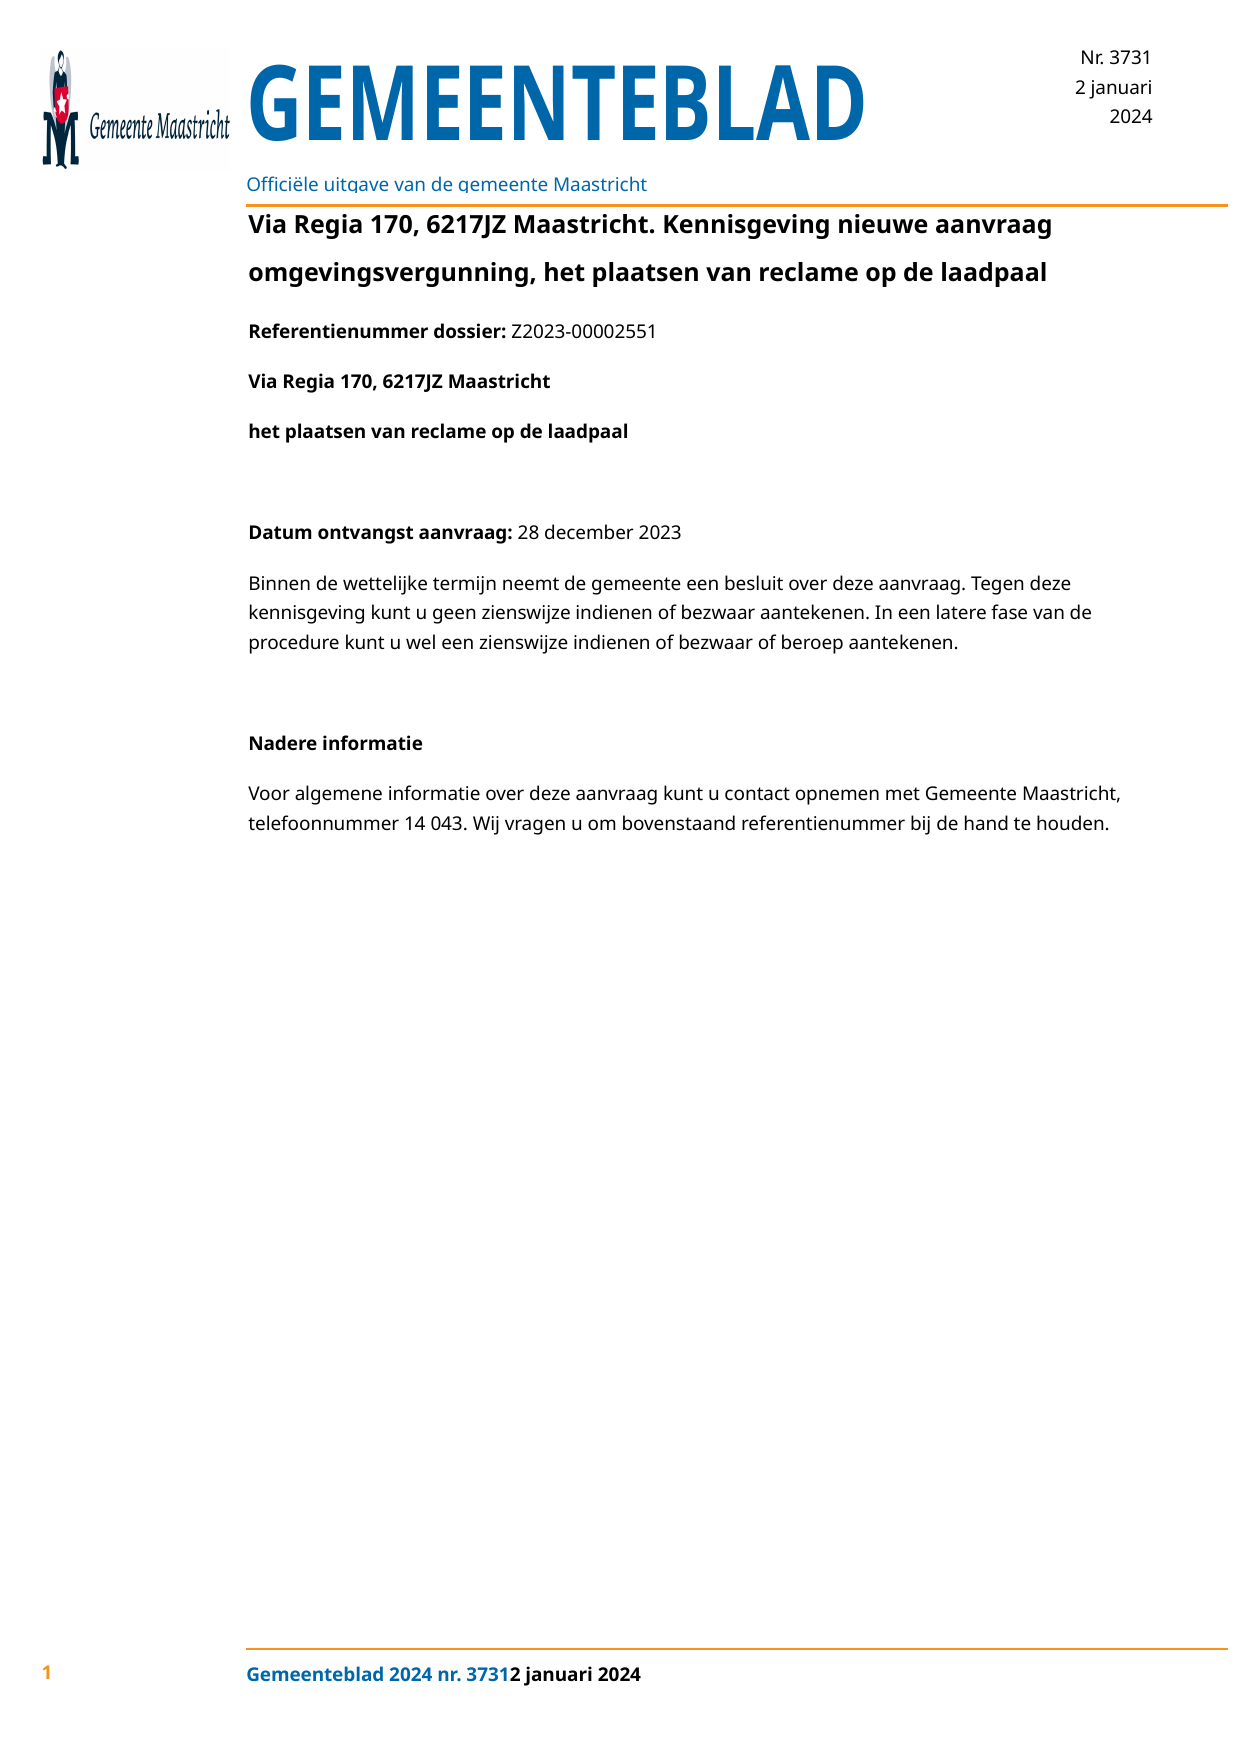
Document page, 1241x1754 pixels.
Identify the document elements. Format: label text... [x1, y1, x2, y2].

text Via Regia 170, 6217JZ Maastricht [248, 368, 1152, 394]
text het plaatsen van reclame op de laadpaal [248, 419, 1152, 444]
text Referentienummer dossier: Z2023-00002551 [248, 318, 1152, 344]
text Datum ontvangst aanvraag: 28 december 2023 [248, 519, 1152, 545]
text Nadere informatie [248, 730, 1152, 756]
text Binnen de wettelijke termijn neemt de gemeente een besluit over deze aanvraag. Tegen deze kennisgeving kunt u geen zienswijze indienen of bezwaar aantekenen. In een latere fase van de procedure kunt u wel een zienswijze indienen of bezwaar of beroep aantekenen. [248, 570, 1152, 655]
text Voor algemene informatie over deze aanvraag kunt u contact opnemen met Gemeente Maastricht, telefoonnummer 14 043. Wij vragen u om bovenstaand referentienummer bij de hand te houden. [248, 780, 1152, 836]
picture [41, 47, 231, 172]
text Via Regia 170, 6217JZ Maastricht. Kennisgeving nieuwe aanvraag omgevingsvergunning, het plaatsen van reclame op de laadpaal [248, 207, 1152, 288]
